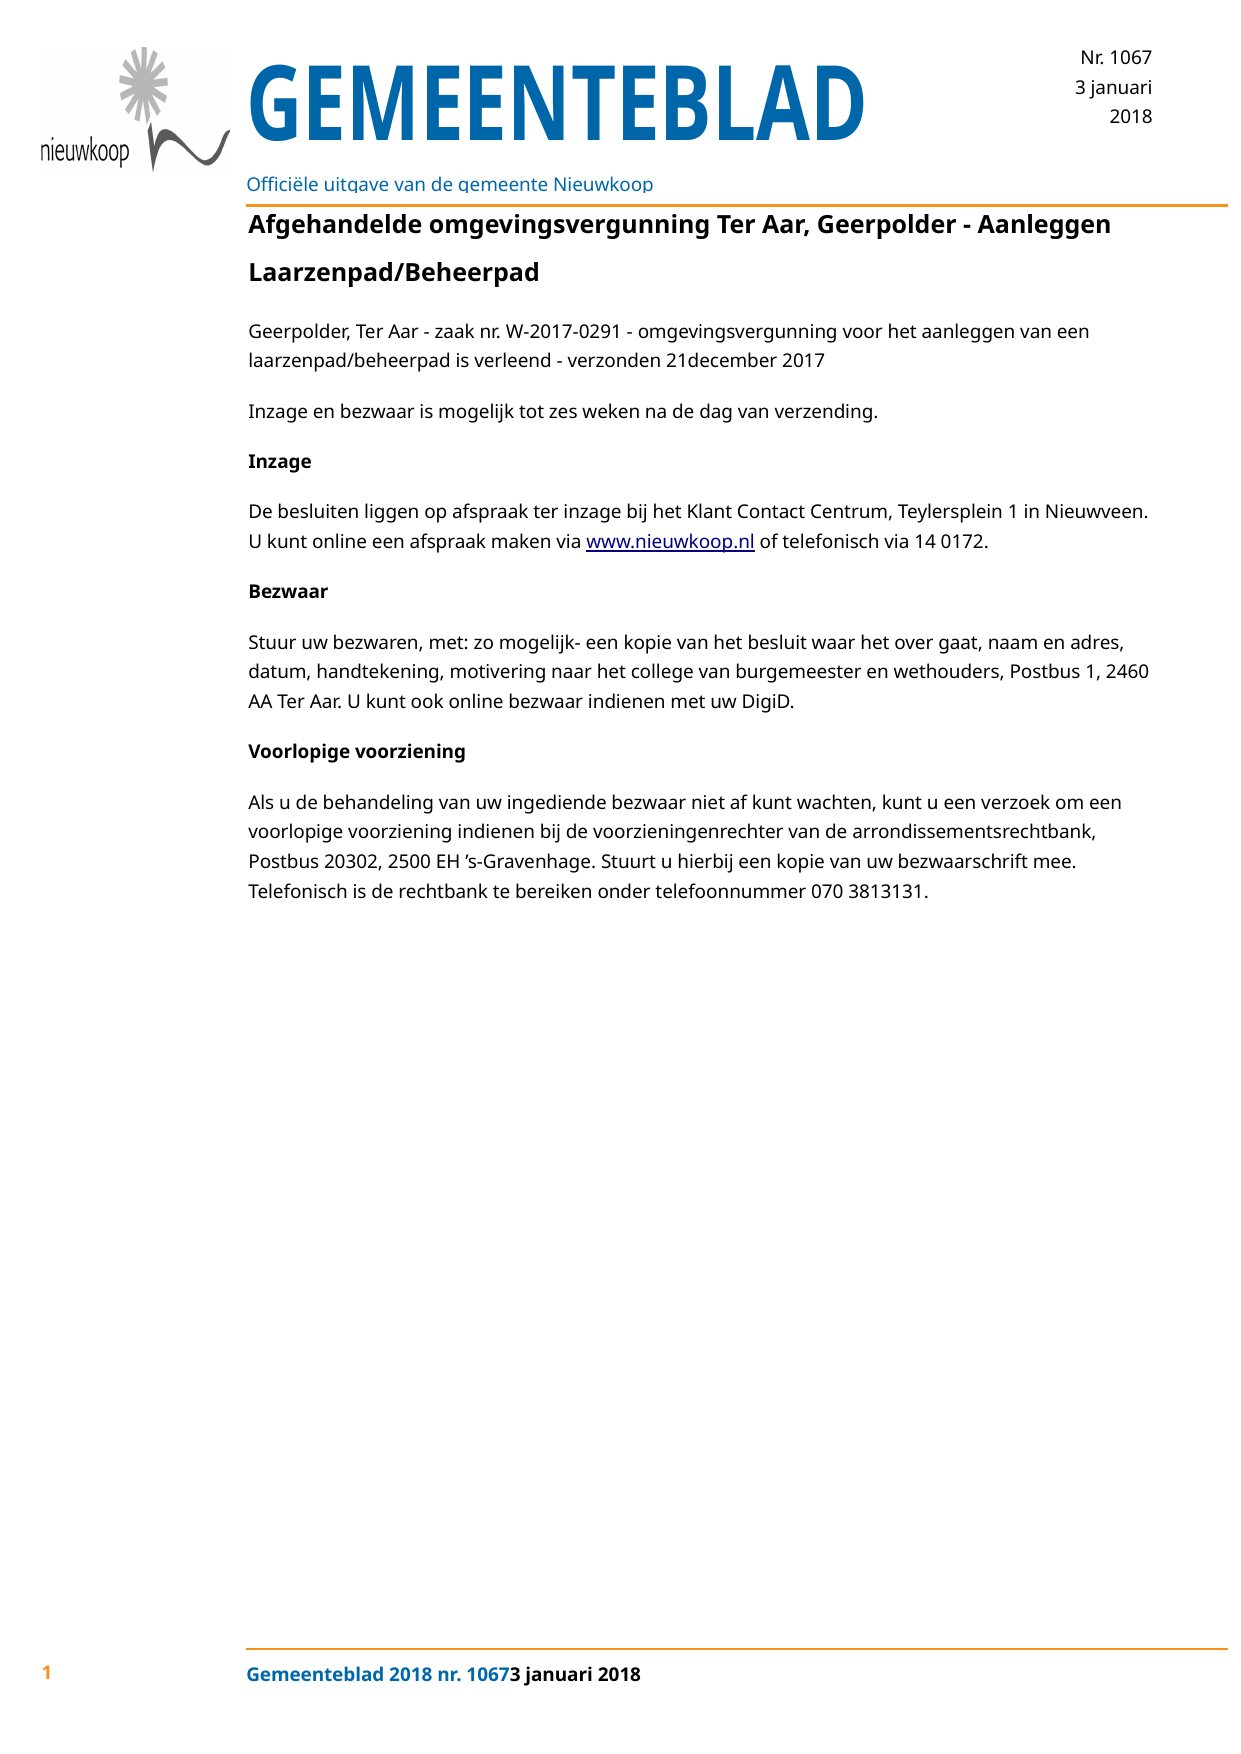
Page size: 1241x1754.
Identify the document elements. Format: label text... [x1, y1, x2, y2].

text Stuur uw bezwaren, met: zo mogelijk- een kopie van het besluit waar het over gaat, naam en adres, datum, handtekening, motivering naar het college van burgemeester en wethouders, Postbus 1, 2460 AA Ter Aar. U kunt ook online bezwaar indienen met uw DigiD. [248, 629, 1152, 714]
text Als u de behandeling van uw ingediende bezwaar niet af kunt wachten, kunt u een verzoek om een voorlopige voorziening indienen bij de voorzieningenrechter van de arrondissementsrechtbank, Postbus 20302, 2500 EH ’s-Gravenhage. Stuurt u hierbij een kopie van uw bezwaarschrift mee. Telefonisch is de rechtbank te bereiken onder telefoonnummer 070 3813131. [248, 789, 1152, 904]
text Bezwaar [248, 579, 1152, 604]
text Geerpolder, Ter Aar - zaak nr. W-2017-0291 - omgevingsvergunning voor het aanleggen van een laarzenpad/beheerpad is verleend - verzonden 21december 2017 [248, 318, 1152, 373]
text De besluiten liggen op afspraak ter inzage bij het Klant Contact Centrum, Teylersplein 1 in Nieuwveen. U kunt online een afspraak maken via www.nieuwkoop.nl of telefonisch via 14 0172. [248, 499, 1152, 554]
text Voorlopige voorziening [248, 739, 1152, 764]
picture [41, 47, 231, 172]
text Afgehandelde omgevingsvergunning Ter Aar, Geerpolder - Aanleggen Laarzenpad/Beheerpad [248, 207, 1152, 288]
text Inzage en bezwaar is mogelijk tot zes weken na de dag van verzending. [248, 398, 1152, 424]
text Inzage [248, 448, 1152, 474]
